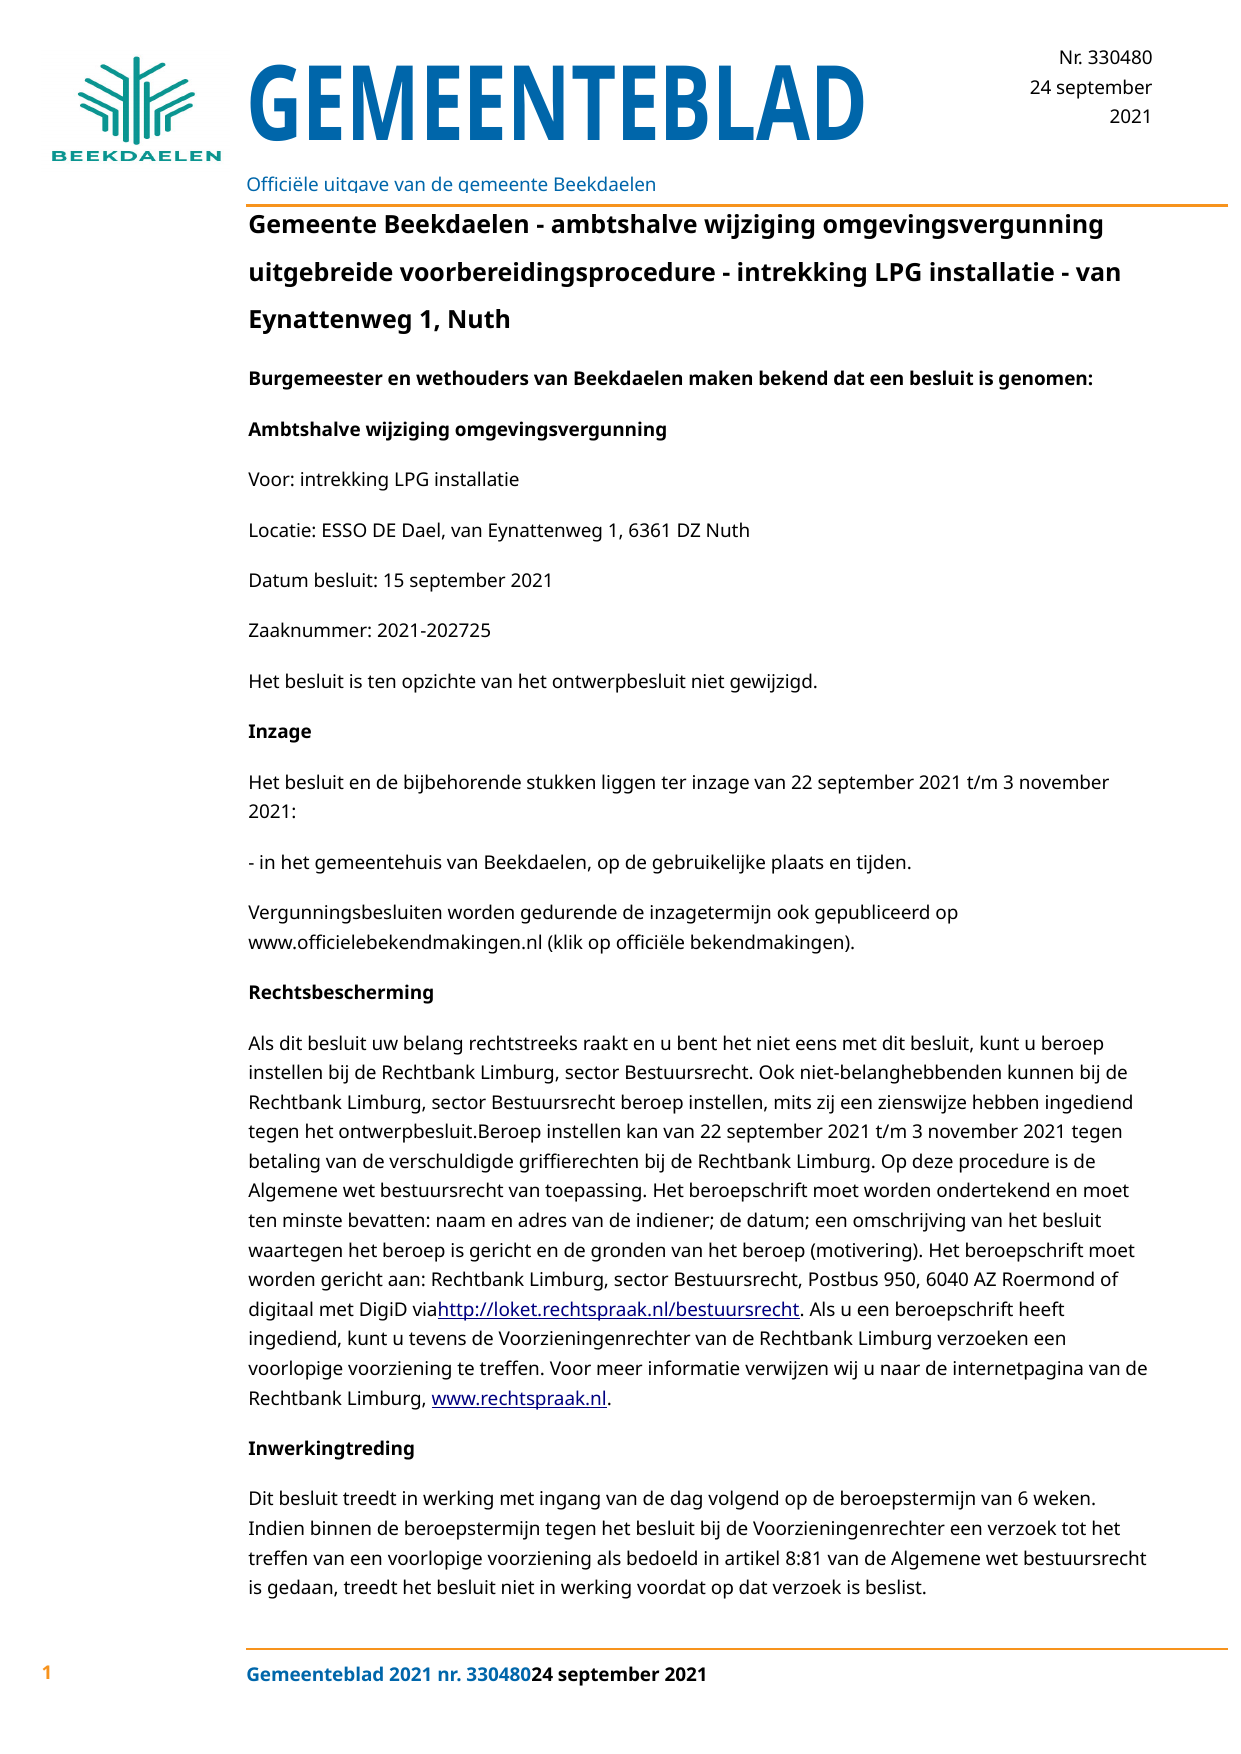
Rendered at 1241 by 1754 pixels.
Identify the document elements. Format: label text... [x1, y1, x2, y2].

text Voor: intrekking LPG installatie [248, 466, 1152, 492]
text Dit besluit treedt in werking met ingang van de dag volgend op de beroepstermijn van 6 weken. Indien binnen de beroepstermijn tegen het besluit bij de Voorzieningenrechter een verzoek tot het treffen van een voorlopige voorziening als bedoeld in artikel 8:81 van de Algemene wet bestuursrecht is gedaan, treedt het besluit niet in werking voordat op dat verzoek is beslist. [248, 1486, 1152, 1600]
text Vergunningsbesluiten worden gedurende de inzagetermijn ook gepubliceerd op www.officielebekendmakingen.nl (klik op officiële bekendmakingen). [248, 899, 1152, 954]
text Burgemeester en wethouders van Beekdaelen maken bekend dat een besluit is genomen: [248, 366, 1152, 391]
text Rechtsbescherming [248, 979, 1152, 1005]
text - in het gemeentehuis van Beekdaelen, op de gebruikelijke plaats en tijden. [248, 849, 1152, 874]
text Het besluit en de bijbehorende stukken liggen ter inzage van 22 september 2021 t/m 3 november 2021: [248, 769, 1152, 824]
text Zaaknummer: 2021-202725 [248, 618, 1152, 643]
text Inwerkingtreding [248, 1435, 1152, 1461]
text Datum besluit: 15 september 2021 [248, 567, 1152, 593]
text Ambtshalve wijziging omgevingsvergunning [248, 416, 1152, 442]
text Gemeente Beekdaelen - ambtshalve wijziging omgevingsvergunning uitgebreide voorbereidingsprocedure - intrekking LPG installatie - van Eynattenweg 1, Nuth [248, 207, 1152, 336]
text Inzage [248, 718, 1152, 744]
text Het besluit is ten opzichte van het ontwerpbesluit niet gewijzigd. [248, 668, 1152, 694]
text Locatie: ESSO DE Dael, van Eynattenweg 1, 6361 DZ Nuth [248, 517, 1152, 542]
picture [41, 47, 231, 172]
text Als dit besluit uw belang rechtstreeks raakt en u bent het niet eens met dit besluit, kunt u beroep instellen bij de Rechtbank Limburg, sector Bestuursrecht. Ook niet-belanghebbenden kunnen bij de Rechtbank Limburg, sector Bestuursrecht beroep instellen, mits zij een zienswijze hebben ingediend tegen het ontwerpbesluit.Beroep instellen kan van 22 september 2021 t/m 3 november 2021 tegen betaling van de verschuldigde griffierechten bij de Rechtbank Limburg. Op deze procedure is de Algemene wet bestuursrecht van toepassing. Het beroepschrift moet worden ondertekend en moet ten minste bevatten: naam en adres van de indiener; de datum; een omschrijving van het besluit waartegen het beroep is gericht en de gronden van het beroep (motivering). Het beroepschrift moet worden gericht aan: Rechtbank Limburg, sector Bestuursrecht, Postbus 950, 6040 AZ Roermond of digitaal met DigiD viahttp://loket.rechtspraak.nl/bestuursrecht. Als u een beroepschrift heeft ingediend, kunt u tevens de Voorzieningenrechter van de Rechtbank Limburg verzoeken een voorlopige voorziening te treffen. Voor meer informatie verwijzen wij u naar de internetpagina van de Rechtbank Limburg, www.rechtspraak.nl. [248, 1030, 1152, 1410]
